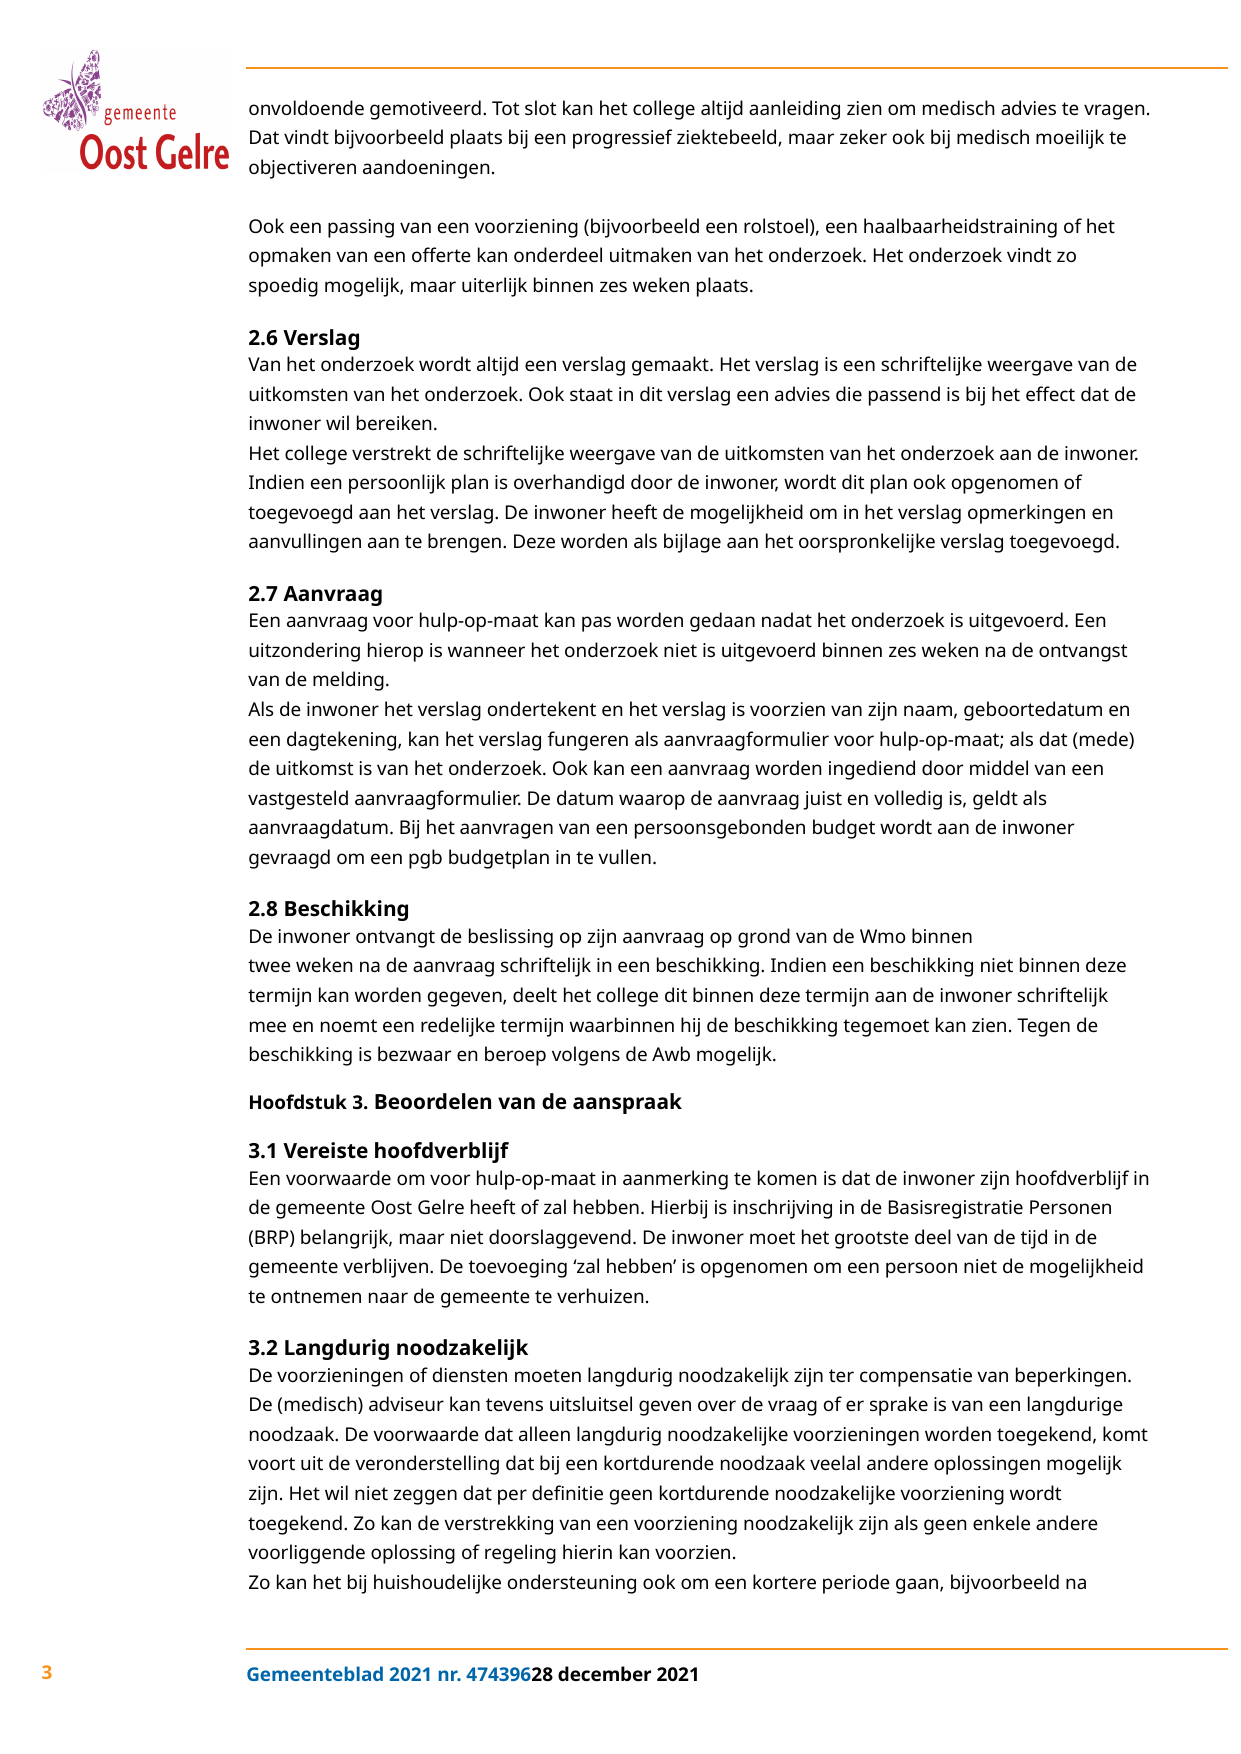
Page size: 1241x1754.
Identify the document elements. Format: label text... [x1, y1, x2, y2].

text 2.8 Beschikking [248, 894, 1152, 923]
text twee weken na de aanvraag schriftelijk in een beschikking. Indien een beschikking niet binnen deze termijn kan worden gegeven, deelt het college dit binnen deze termijn aan de inwoner schriftelijk mee en noemt een redelijke termijn waarbinnen hij de beschikking tegemoet kan zien. Tegen de beschikking is bezwaar en beroep volgens de Awb mogelijk. [248, 953, 1152, 1067]
text Zo kan het bij huishoudelijke ondersteuning ook om een kortere periode gaan, bijvoorbeeld na [248, 1569, 1152, 1595]
text Een aanvraag voor hulp-op-maat kan pas worden gedaan nadat het onderzoek is uitgevoerd. Een uitzondering hierop is wanneer het onderzoek niet is uitgevoerd binnen zes weken na de ontvangst van de melding. [248, 607, 1152, 692]
picture [41, 47, 231, 172]
text 2.7 Aanvraag [248, 579, 1152, 607]
text 3.1 Vereiste hoofdverblijf [248, 1136, 1152, 1165]
text De inwoner ontvangt de beslissing op zijn aanvraag op grond van de Wmo binnen [248, 923, 1152, 949]
text Van het onderzoek wordt altijd een verslag gemaakt. Het verslag is een schriftelijke weergave van de uitkomsten van het onderzoek. Ook staat in dit verslag een advies die passend is bij het effect dat de inwoner wil bereiken. [248, 351, 1152, 436]
text Een voorwaarde om voor hulp-op-maat in aanmerking te komen is dat de inwoner zijn hoofdverblijf in de gemeente Oost Gelre heeft of zal hebben. Hierbij is inschrijving in de Basisregistratie Personen (BRP) belangrijk, maar niet doorslaggevend. De inwoner moet het grootste deel van de tijd in de gemeente verblijven. De toevoeging ‘zal hebben’ is opgenomen om een persoon niet de mogelijkheid te ontnemen naar de gemeente te verhuizen. [248, 1165, 1152, 1309]
text 2.6 Verslag [248, 323, 1152, 351]
text De voorzieningen of diensten moeten langdurig noodzakelijk zijn ter compensatie van beperkingen. De (medisch) adviseur kan tevens uitsluitsel geven over de vraag of er sprake is van een langdurige noodzaak. De voorwaarde dat alleen langdurig noodzakelijke voorzieningen worden toegekend, komt voort uit de veronderstelling dat bij een kortdurende noodzaak veelal andere oplossingen mogelijk zijn. Het wil niet zeggen dat per definitie geen kortdurende noodzakelijke voorziening wordt toegekend. Zo kan de verstrekking van een voorziening noodzakelijk zijn als geen enkele andere voorliggende oplossing of regeling hierin kan voorzien. [248, 1362, 1152, 1565]
text Het college verstrekt de schriftelijke weergave van de uitkomsten van het onderzoek aan de inwoner. Indien een persoonlijk plan is overhandigd door de inwoner, wordt dit plan ook opgenomen of toegevoegd aan het verslag. De inwoner heeft de mogelijkheid om in het verslag opmerkingen en aanvullingen aan te brengen. Deze worden als bijlage aan het oorspronkelijke verslag toegevoegd. [248, 440, 1152, 554]
text Als de inwoner het verslag ondertekent en het verslag is voorzien van zijn naam, geboortedatum en een dagtekening, kan het verslag fungeren als aanvraagformulier voor hulp-op-maat; als dat (mede) de uitkomst is van het onderzoek. Ook kan een aanvraag worden ingediend door middel van een vastgesteld aanvraagformulier. De datum waarop de aanvraag juist en volledig is, geldt als aanvraagdatum. Bij het aanvragen van een persoonsgebonden budget wordt aan de inwoner gevraagd om een pgb budgetplan in te vullen. [248, 696, 1152, 870]
text 3.2 Langdurig noodzakelijk [248, 1333, 1152, 1362]
text Ook een passing van een voorziening (bijvoorbeeld een rolstoel), een haalbaarheidstraining of het opmaken van een offerte kan onderdeel uitmaken van het onderzoek. Het onderzoek vindt zo spoedig mogelijk, maar uiterlijk binnen zes weken plaats. [248, 213, 1152, 298]
text Hoofdstuk 3. Beoordelen van de aanspraak [248, 1087, 1152, 1115]
text onvoldoende gemotiveerd. Tot slot kan het college altijd aanleiding zien om medisch advies te vragen. Dat vindt bijvoorbeeld plaats bij een progressief ziektebeeld, maar zeker ook bij medisch moeilijk te objectiveren aandoeningen. [248, 95, 1152, 180]
